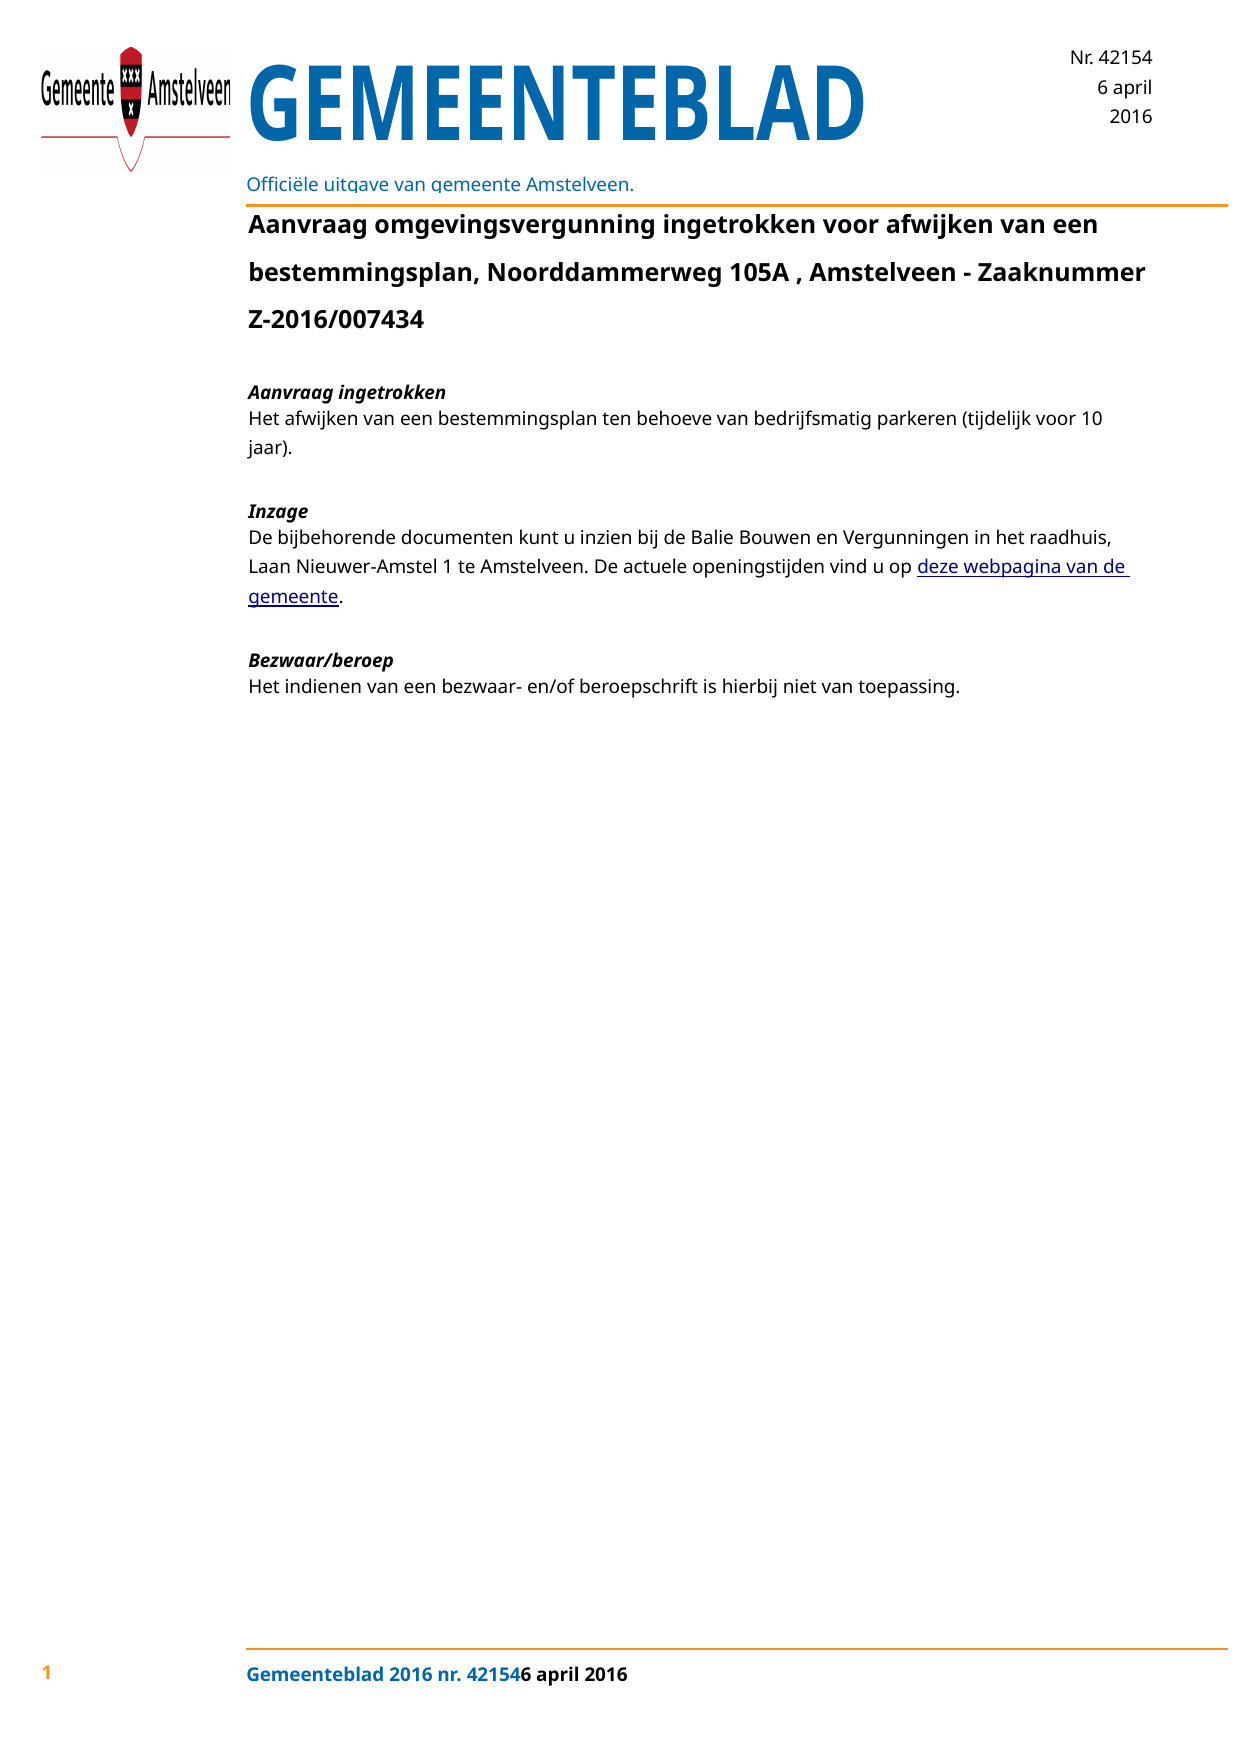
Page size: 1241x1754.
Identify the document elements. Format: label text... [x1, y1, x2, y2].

picture [41, 47, 231, 172]
text Het afwijken van een bestemmingsplan ten behoeve van bedrijfsmatig parkeren (tijdelijk voor 10 jaar). [248, 405, 1152, 460]
text Aanvraag omgevingsvergunning ingetrokken voor afwijken van een bestemmingsplan, Noorddammerweg 105A , Amstelveen - Zaaknummer Z-2016/007434 [248, 207, 1152, 336]
text De bijbehorende documenten kunt u inzien bij de Balie Bouwen en Vergunningen in het raadhuis, Laan Nieuwer-Amstel 1 te Amstelveen. De actuele openingstijden vind u op deze webpagina van de gemeente. [248, 524, 1152, 609]
text Het indienen van een bezwaar- en/of beroepschrift is hierbij niet van toepassing. [248, 673, 1152, 699]
text Inzage [248, 498, 1152, 524]
text Aanvraag ingetrokken [248, 379, 1152, 405]
text Bezwaar/beroep [248, 647, 1152, 673]
